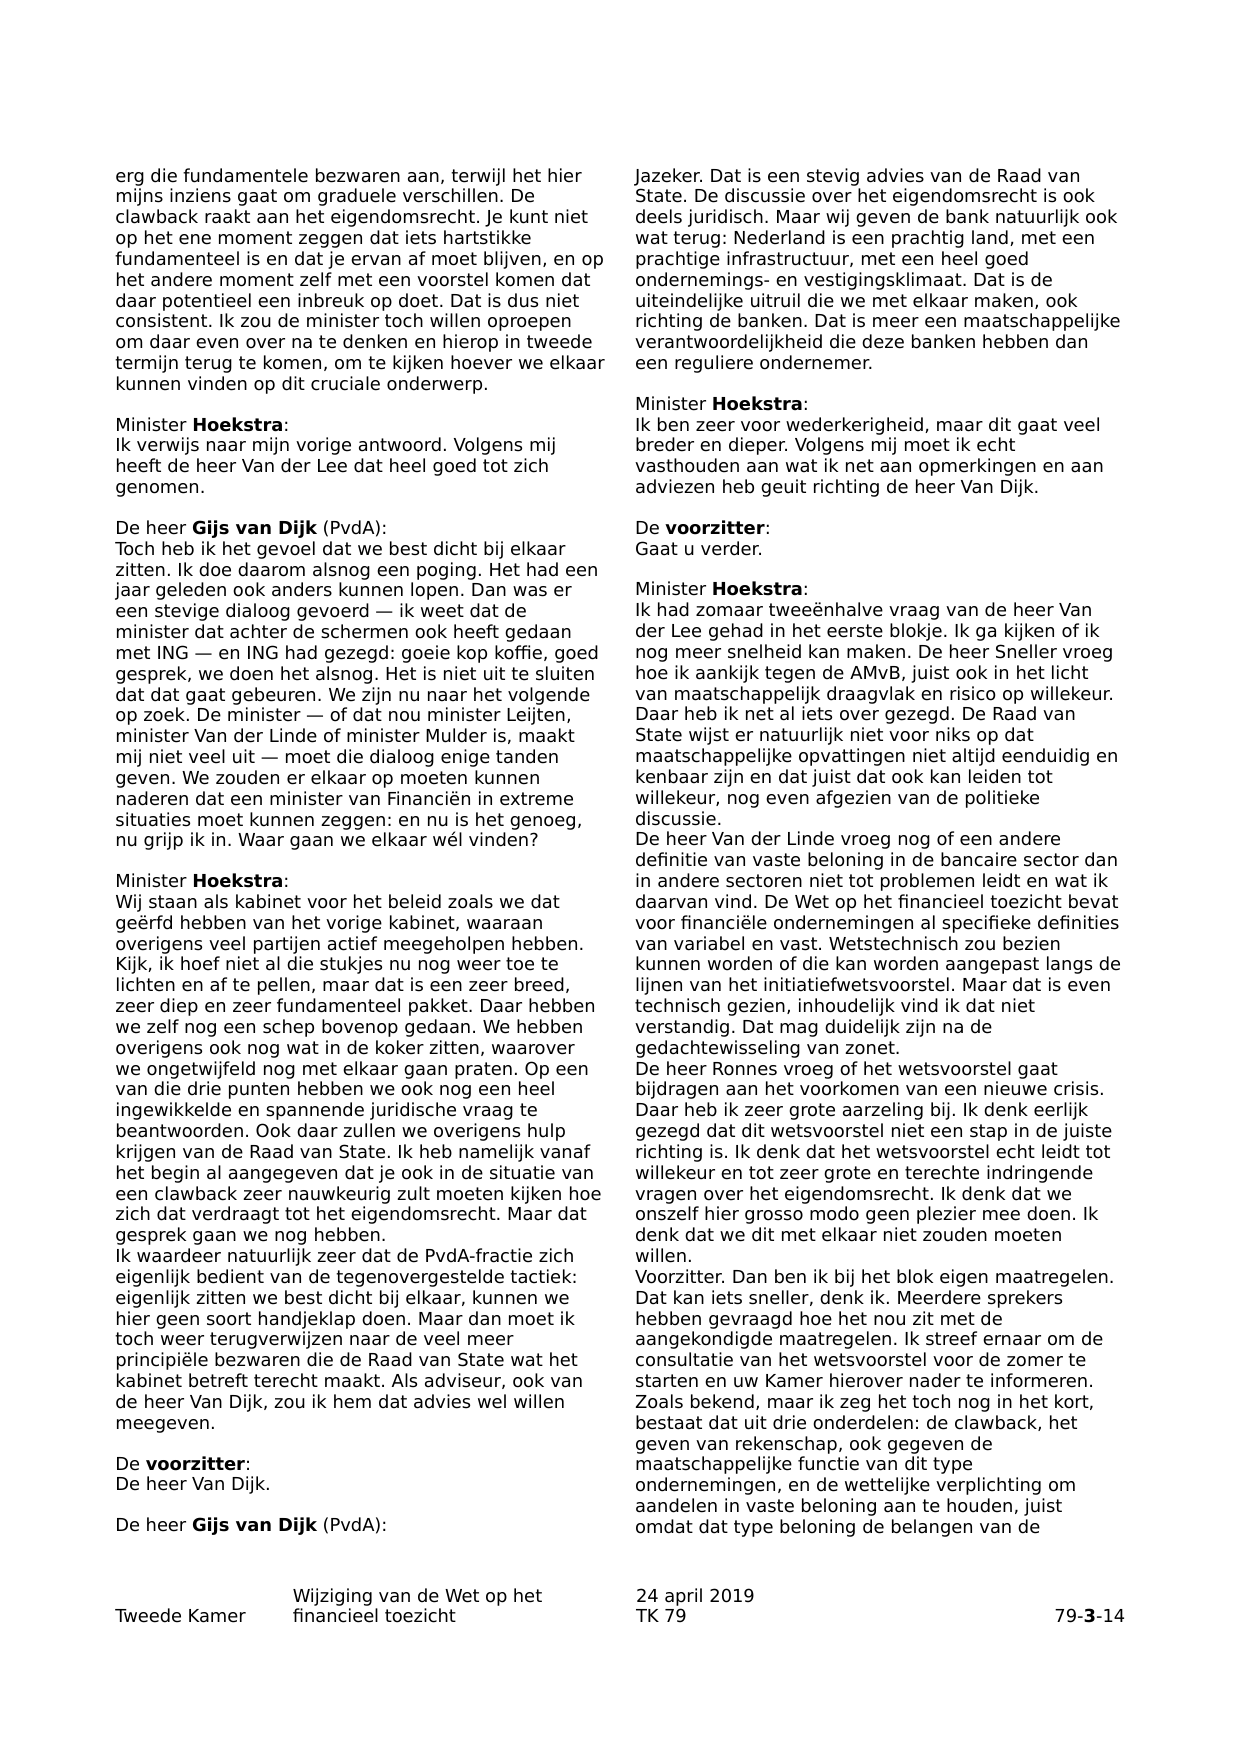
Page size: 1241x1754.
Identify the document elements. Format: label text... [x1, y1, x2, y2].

text Wij staan als kabinet voor het beleid zoals we dat geërfd hebben van het vorige kabinet, waaraan overigens veel partijen actief meegeholpen hebben. Kijk, ik hoef niet al die stukjes nu nog weer toe te lichten en af te pellen, maar dat is een zeer breed, zeer diep en zeer fundamenteel pakket. Daar hebben we zelf nog een schep bovenop gedaan. We hebben overigens ook nog wat in de koker zitten, waarover we ongetwijfeld nog met elkaar gaan praten. Op een van die drie punten hebben we ook nog een heel ingewikkelde en spannende juridische vraag te beantwoorden. Ook daar zullen we overigens hulp krijgen van de Raad van State. Ik heb namelijk vanaf het begin al aangegeven dat je ook in de situatie van een clawback zeer nauwkeurig zult moeten kijken hoe zich dat verdraagt tot het eigendomsrecht. Maar dat gesprek gaan we nog hebben. [115, 892, 605, 1246]
text Minister Hoekstra: [115, 871, 605, 892]
text Voorzitter. Dan ben ik bij het blok eigen maatregelen. Dat kan iets sneller, denk ik. Meerdere sprekers hebben gevraagd hoe het nou zit met de aangekondigde maatregelen. Ik streef ernaar om de consultatie van het wetsvoorstel voor de zomer te starten en uw Kamer hierover nader te informeren. Zoals bekend, maar ik zeg het toch nog in het kort, bestaat dat uit drie onderdelen: de clawback, het geven van rekenschap, ook gegeven de maatschappelijke functie van dit type ondernemingen, en de wettelijke verplichting om aandelen in vaste beloning aan te houden, juist omdat dat type beloning de belangen van de [635, 1267, 1125, 1537]
text Ik ben zeer voor wederkerigheid, maar dit gaat veel breder en dieper. Volgens mij moet ik echt vasthouden aan wat ik net aan opmerkingen en aan adviezen heb geuit richting de heer Van Dijk. [635, 414, 1125, 498]
text Toch heb ik het gevoel dat we best dicht bij elkaar zitten. Ik doe daarom alsnog een poging. Het had een jaar geleden ook anders kunnen lopen. Dan was er een stevige dialoog gevoerd — ik weet dat de minister dat achter de schermen ook heeft gedaan met ING — en ING had gezegd: goeie kop koffie, goed gesprek, we doen het alsnog. Het is niet uit te sluiten dat dat gaat gebeuren. We zijn nu naar het volgende op zoek. De minister — of dat nou minister Leijten, minister Van der Linde of minister Mulder is, maakt mij niet veel uit — moet die dialoog enige tanden geven. We zouden er elkaar op moeten kunnen naderen dat een minister van Financiën in extreme situaties moet kunnen zeggen: en nu is het genoeg, nu grijp ik in. Waar gaan we elkaar wél vinden? [115, 538, 605, 851]
text De heer Gijs van Dijk (PvdA): [115, 1515, 605, 1536]
text erg die fundamentele bezwaren aan, terwijl het hier mijns inziens gaat om graduele verschillen. De clawback raakt aan het eigendomsrecht. Je kunt niet op het ene moment zeggen dat iets hartstikke fundamenteel is en dat je ervan af moet blijven, en op het andere moment zelf met een voorstel komen dat daar potentieel een inbreuk op doet. Dat is dus niet consistent. Ik zou de minister toch willen oproepen om daar even over na te denken en hierop in tweede termijn terug te komen, om te kijken hoever we elkaar kunnen vinden op dit cruciale onderwerp. [115, 165, 605, 394]
text Minister Hoekstra: [635, 579, 1125, 600]
text De voorzitter: [635, 518, 1125, 538]
text De heer Gijs van Dijk (PvdA): [115, 518, 605, 538]
text Ik verwijs naar mijn vorige antwoord. Volgens mij heeft de heer Van der Lee dat heel goed tot zich genomen. [115, 435, 605, 498]
text De heer Van der Linde vroeg nog of een andere definitie van vaste beloning in de bancaire sector dan in andere sectoren niet tot problemen leidt en wat ik daarvan vind. De Wet op het financieel toezicht bevat voor financiële ondernemingen al specifieke definities van variabel en vast. Wetstechnisch zou bezien kunnen worden of die kan worden aangepast langs de lijnen van het initiatiefwetsvoorstel. Maar dat is even technisch gezien, inhoudelijk vind ik dat niet verstandig. Dat mag duidelijk zijn na de gedachtewisseling van zonet. [635, 829, 1125, 1058]
text Ik had zomaar tweeënhalve vraag van de heer Van der Lee gehad in het eerste blokje. Ik ga kijken of ik nog meer snelheid kan maken. De heer Sneller vroeg hoe ik aankijk tegen de AMvB, juist ook in het licht van maatschappelijk draagvlak en risico op willekeur. Daar heb ik net al iets over gezegd. De Raad van State wijst er natuurlijk niet voor niks op dat maatschappelijke opvattingen niet altijd eenduidig en kenbaar zijn en dat juist dat ook kan leiden tot willekeur, nog even afgezien van de politieke discussie. [635, 600, 1125, 829]
text Gaat u verder. [635, 538, 1125, 559]
text De heer Van Dijk. [115, 1474, 605, 1495]
text Minister Hoekstra: [635, 394, 1125, 414]
text De voorzitter: [115, 1453, 605, 1474]
text Jazeker. Dat is een stevig advies van de Raad van State. De discussie over het eigendomsrecht is ook deels juridisch. Maar wij geven de bank natuurlijk ook wat terug: Nederland is een prachtig land, met een prachtige infrastructuur, met een heel goed ondernemings- en vestigingsklimaat. Dat is de uiteindelijke uitruil die we met elkaar maken, ook richting de banken. Dat is meer een maatschappelijke verantwoordelijkheid die deze banken hebben dan een reguliere ondernemer. [635, 165, 1125, 374]
text Minister Hoekstra: [115, 414, 605, 435]
text De heer Ronnes vroeg of het wetsvoorstel gaat bijdragen aan het voorkomen van een nieuwe crisis. Daar heb ik zeer grote aarzeling bij. Ik denk eerlijk gezegd dat dit wetsvoorstel niet een stap in de juiste richting is. Ik denk dat het wetsvoorstel echt leidt tot willekeur en tot zeer grote en terechte indringende vragen over het eigendomsrecht. Ik denk dat we onszelf hier grosso modo geen plezier mee doen. Ik denk dat we dit met elkaar niet zouden moeten willen. [635, 1058, 1125, 1267]
text Ik waardeer natuurlijk zeer dat de PvdA-fractie zich eigenlijk bedient van de tegenovergestelde tactiek: eigenlijk zitten we best dicht bij elkaar, kunnen we hier geen soort handjeklap doen. Maar dan moet ik toch weer terugverwijzen naar de veel meer principiële bezwaren die de Raad van State wat het kabinet betreft terecht maakt. Als adviseur, ook van de heer Van Dijk, zou ik hem dat advies wel willen meegeven. [115, 1246, 605, 1433]
